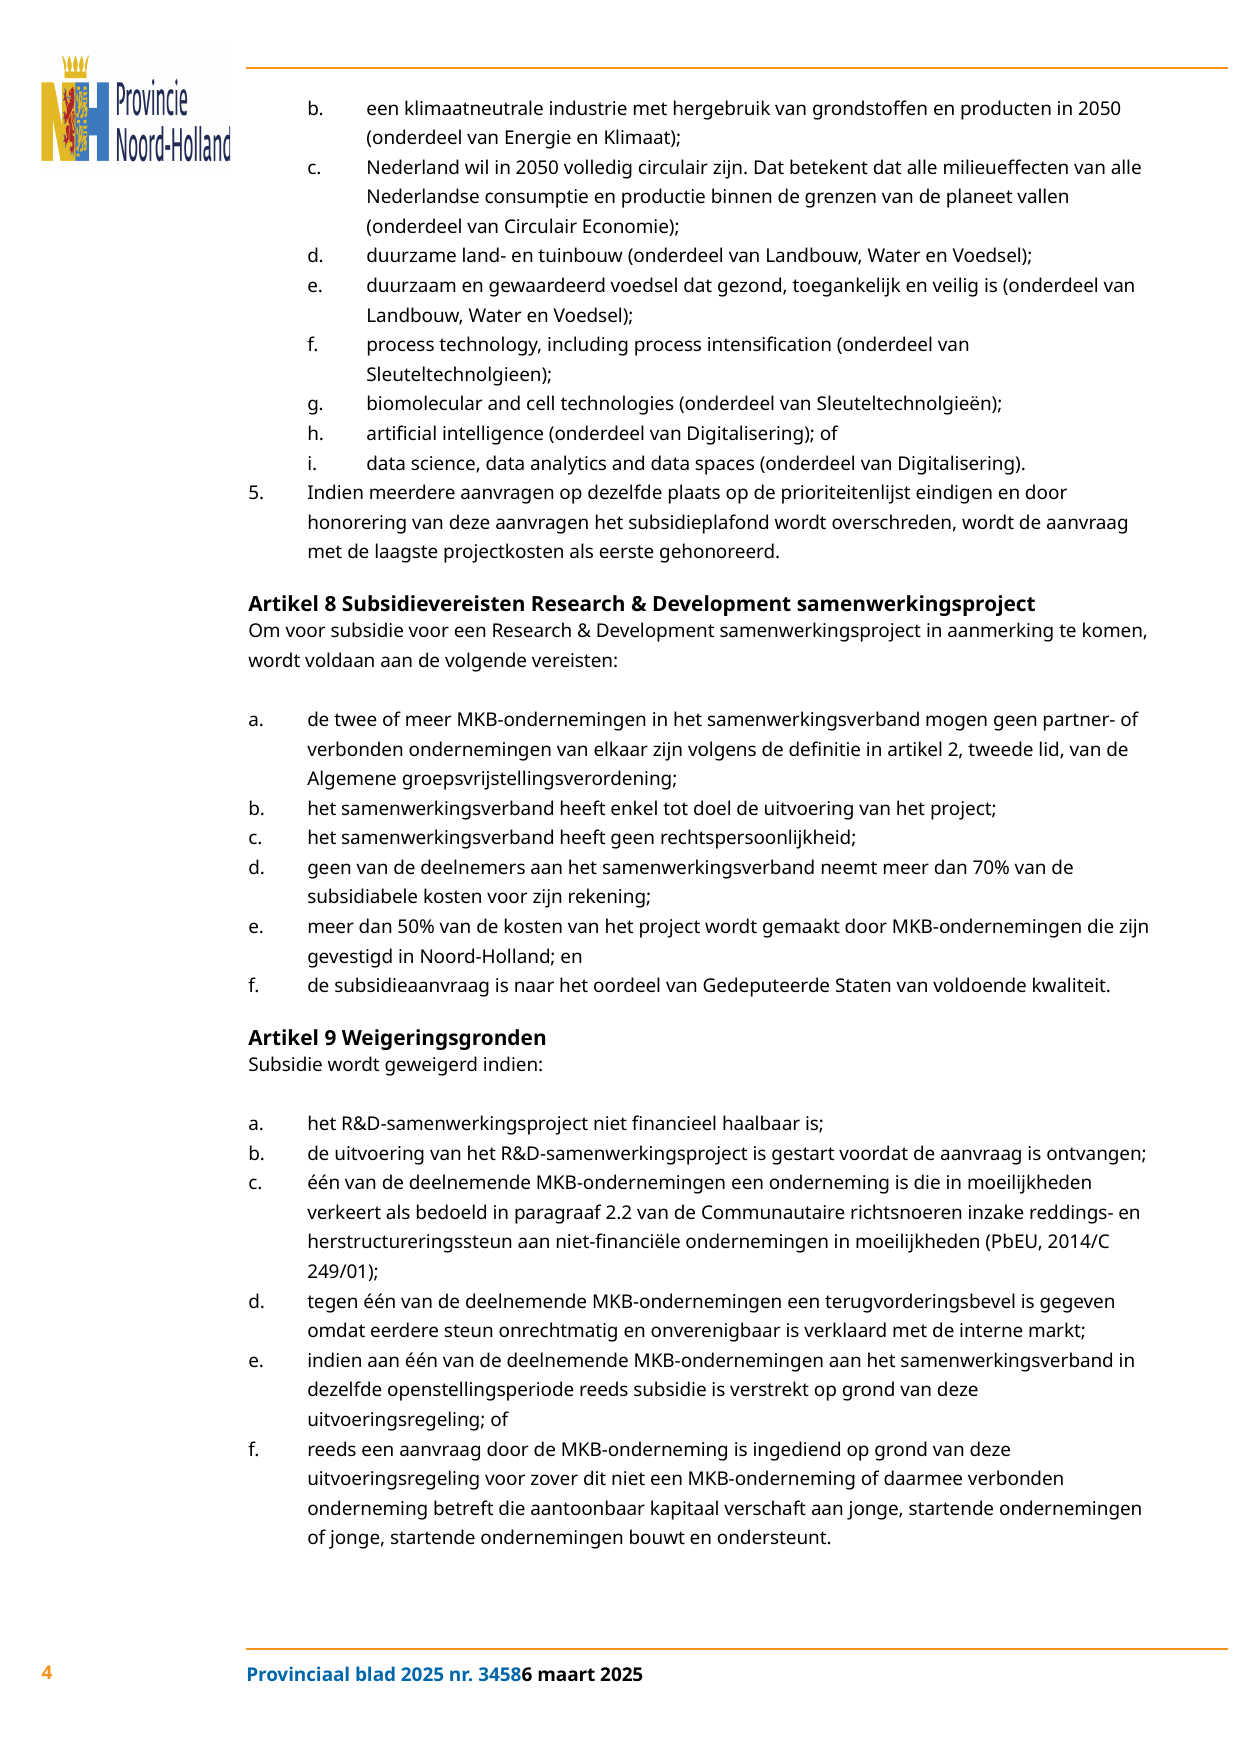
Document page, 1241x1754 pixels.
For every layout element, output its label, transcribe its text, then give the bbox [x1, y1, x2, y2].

list de twee of meer MKB-ondernemingen in het samenwerkingsverband mogen geen partner- of verbonden ondernemingen van elkaar zijn volgens de definitie in artikel 2, tweede lid, van de Algemene groepsvrijstellingsverordening; [248, 706, 1152, 791]
list de uitvoering van het R&D-samenwerkingsproject is gestart voordat de aanvraag is ontvangen; [248, 1140, 1152, 1166]
list data science, data analytics and data spaces (onderdeel van Digitalisering). [307, 450, 1152, 476]
list een klimaatneutrale industrie met hergebruik van grondstoffen en producten in 2050 (onderdeel van Energie en Klimaat); [307, 95, 1152, 150]
list het samenwerkingsverband heeft geen rechtspersoonlijkheid; [248, 824, 1152, 850]
list biomolecular and cell technologies (onderdeel van Sleuteltechnolgieën); [307, 391, 1152, 416]
list het R&D-samenwerkingsproject niet financieel haalbaar is; [248, 1110, 1152, 1136]
list het samenwerkingsverband heeft enkel tot doel de uitvoering van het project; [248, 795, 1152, 821]
list Nederland wil in 2050 volledig circulair zijn. Dat betekent dat alle milieueffecten van alle Nederlandse consumptie en productie binnen de grenzen van de planeet vallen (onderdeel van Circulair Economie); [307, 154, 1152, 239]
list duurzaam en gewaardeerd voedsel dat gezond, toegankelijk en veilig is (onderdeel van Landbouw, Water en Voedsel); [307, 272, 1152, 328]
list indien aan één van de deelnemende MKB-ondernemingen aan het samenwerkingsverband in dezelfde openstellingsperiode reeds subsidie is verstrekt op grond van deze uitvoeringsregeling; of [248, 1347, 1152, 1432]
picture [41, 47, 231, 172]
list duurzame land- en tuinbouw (onderdeel van Landbouw, Water en Voedsel); [307, 243, 1152, 268]
text Artikel 8 Subsidievereisten Research & Development samenwerkingsproject [248, 589, 1152, 617]
list de subsidieaanvraag is naar het oordeel van Gedeputeerde Staten van voldoende kwaliteit. [248, 972, 1152, 998]
list Indien meerdere aanvragen op dezelfde plaats op de prioriteitenlijst eindigen en door honorering van deze aanvragen het subsidieplafond wordt overschreden, wordt de aanvraag met de laagste projectkosten als eerste gehonoreerd. [248, 479, 1152, 564]
text Artikel 9 Weigeringsgronden [248, 1023, 1152, 1051]
text Om voor subsidie voor een Research & Development samenwerkingsproject in aanmerking te komen, wordt voldaan aan de volgende vereisten: [248, 617, 1152, 673]
list artificial intelligence (onderdeel van Digitalisering); of [307, 420, 1152, 446]
list reeds een aanvraag door de MKB-onderneming is ingediend op grond van deze uitvoeringsregeling voor zover dit niet een MKB-onderneming of daarmee verbonden onderneming betreft die aantoonbaar kapitaal verschaft aan jonge, startende ondernemingen of jonge, startende ondernemingen bouwt en ondersteunt. [248, 1436, 1152, 1550]
list tegen één van de deelnemende MKB-ondernemingen een terugvorderingsbevel is gegeven omdat eerdere steun onrechtmatig en onverenigbaar is verklaard met de interne markt; [248, 1288, 1152, 1343]
list geen van de deelnemers aan het samenwerkingsverband neemt meer dan 70% van de subsidiabele kosten voor zijn rekening; [248, 854, 1152, 909]
list meer dan 50% van de kosten van het project wordt gemaakt door MKB-ondernemingen die zijn gevestigd in Noord-Holland; en [248, 913, 1152, 968]
text Subsidie wordt geweigerd indien: [248, 1051, 1152, 1077]
list process technology, including process intensification (onderdeel van Sleuteltechnolgieen); [307, 331, 1152, 387]
list één van de deelnemende MKB-ondernemingen een onderneming is die in moeilijkheden verkeert als bedoeld in paragraaf 2.2 van de Communautaire richtsnoeren inzake reddings- en herstructureringssteun aan niet-financiële ondernemingen in moeilijkheden (PbEU, 2014/C 249/01); [248, 1169, 1152, 1284]
